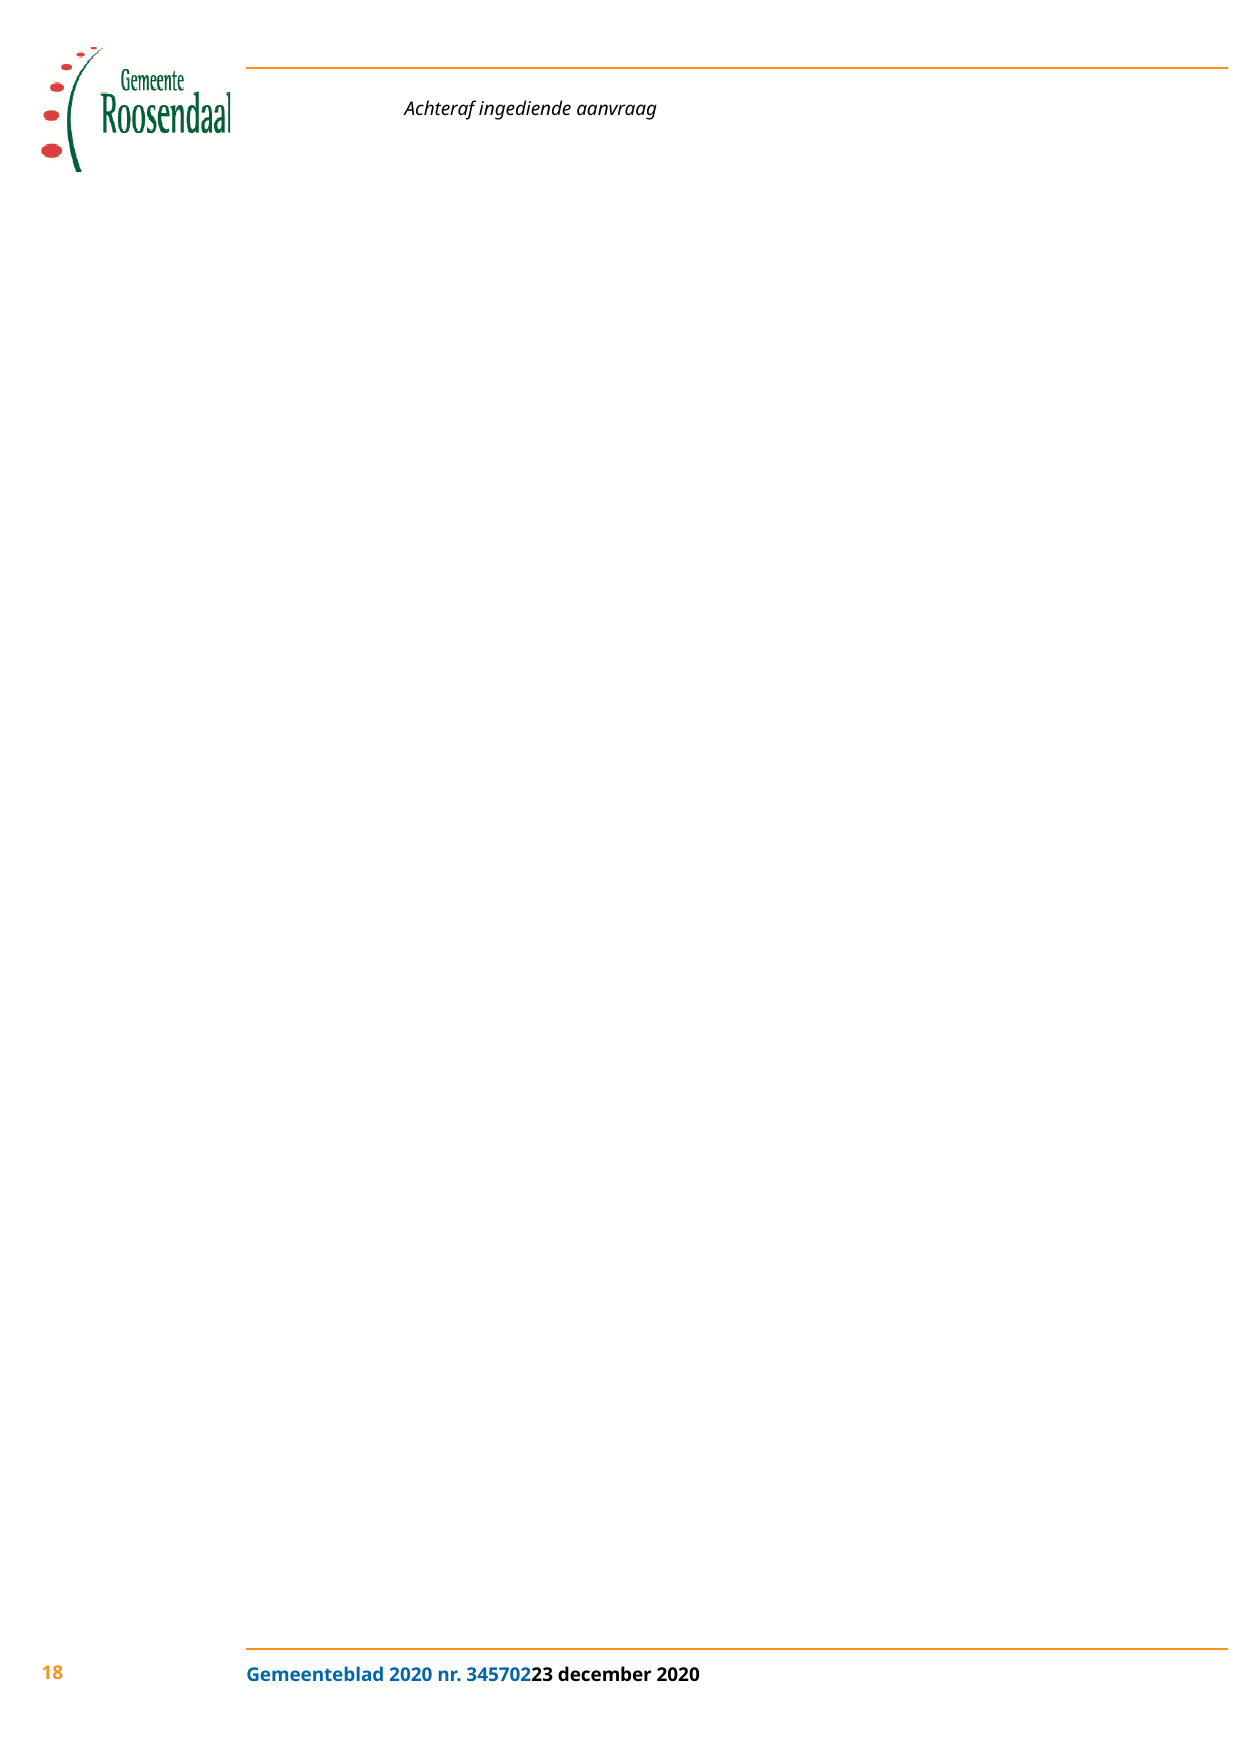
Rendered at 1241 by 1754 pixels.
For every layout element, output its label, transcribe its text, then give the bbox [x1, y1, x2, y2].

picture [41, 47, 231, 172]
table_header [995, 95, 1152, 121]
table_header [248, 95, 404, 121]
table_header Achteraf ingediende aanvraag [404, 95, 839, 121]
table_header [839, 95, 995, 121]
